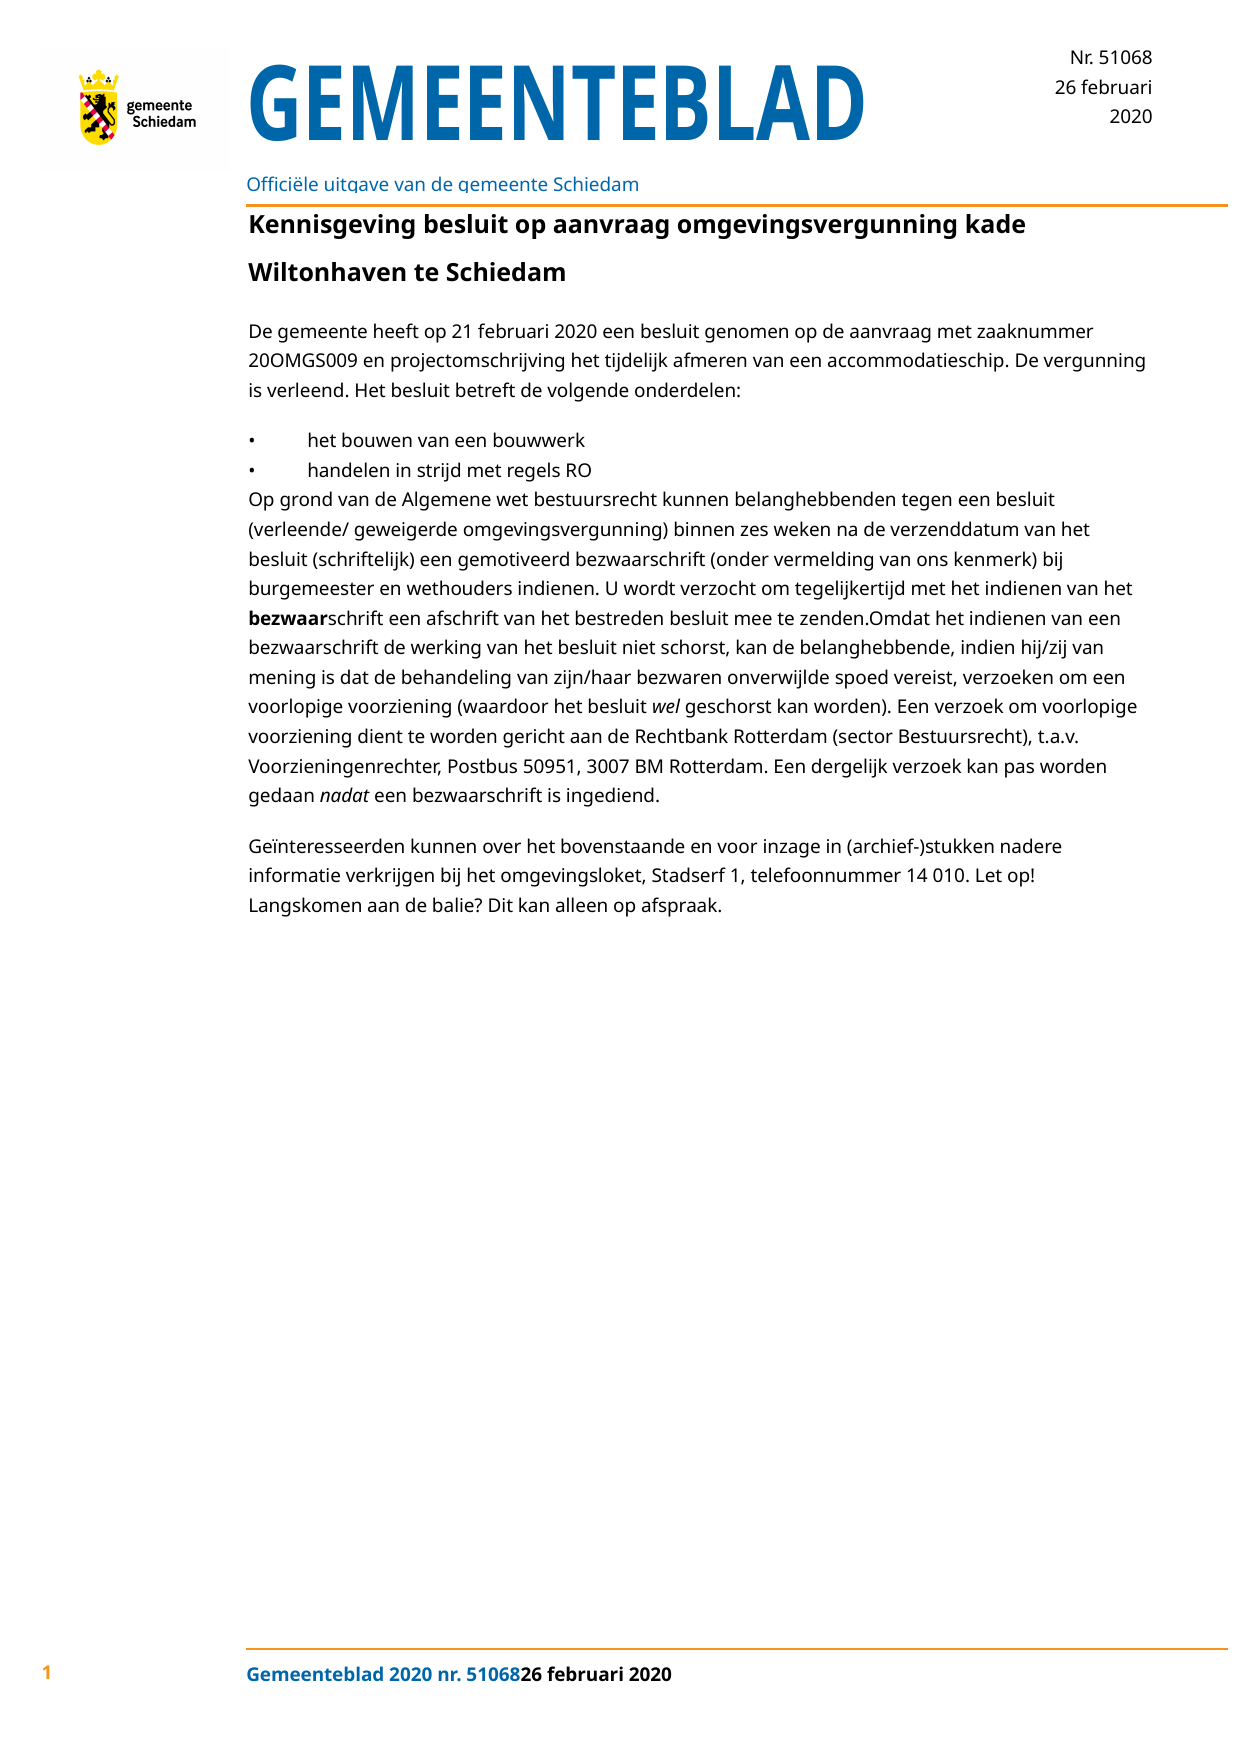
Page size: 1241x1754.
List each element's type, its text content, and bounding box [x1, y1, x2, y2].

text Kennisgeving besluit op aanvraag omgevingsvergunning kade Wiltonhaven te Schiedam [248, 207, 1152, 288]
picture [41, 47, 231, 172]
list handelen in strijd met regels RO [248, 457, 1152, 483]
text Geïnteresseerden kunnen over het bovenstaande en voor inzage in (archief-)stukken nadere informatie verkrijgen bij het omgevingsloket, Stadserf 1, telefoonnummer 14 010. Let op! Langskomen aan de balie? Dit kan alleen op afspraak. [248, 833, 1152, 918]
text De gemeente heeft op 21 februari 2020 een besluit genomen op de aanvraag met zaaknummer 20OMGS009 en projectomschrijving het tijdelijk afmeren van een accommodatieschip. De vergunning is verleend. Het besluit betreft de volgende onderdelen: [248, 318, 1152, 403]
text Op grond van de Algemene wet bestuursrecht kunnen belanghebbenden tegen een besluit (verleende/ geweigerde omgevingsvergunning) binnen zes weken na de verzenddatum van het besluit (schriftelijk) een gemotiveerd bezwaarschrift (onder vermelding van ons kenmerk) bij burgemeester en wethouders indienen. U wordt verzocht om tegelijkertijd met het indienen van het bezwaarschrift een afschrift van het bestreden besluit mee te zenden.Omdat het indienen van een bezwaarschrift de werking van het besluit niet schorst, kan de belanghebbende, indien hij/zij van mening is dat de behandeling van zijn/haar bezwaren onverwijlde spoed vereist, verzoeken om een voorlopige voorziening (waardoor het besluit wel geschorst kan worden). Een verzoek om voorlopige voorziening dient te worden gericht aan de Rechtbank Rotterdam (sector Bestuursrecht), t.a.v. Voorzieningenrechter, Postbus 50951, 3007 BM Rotterdam. Een dergelijk verzoek kan pas worden gedaan nadat een bezwaarschrift is ingediend. [248, 487, 1152, 808]
list het bouwen van een bouwwerk [248, 427, 1152, 453]
